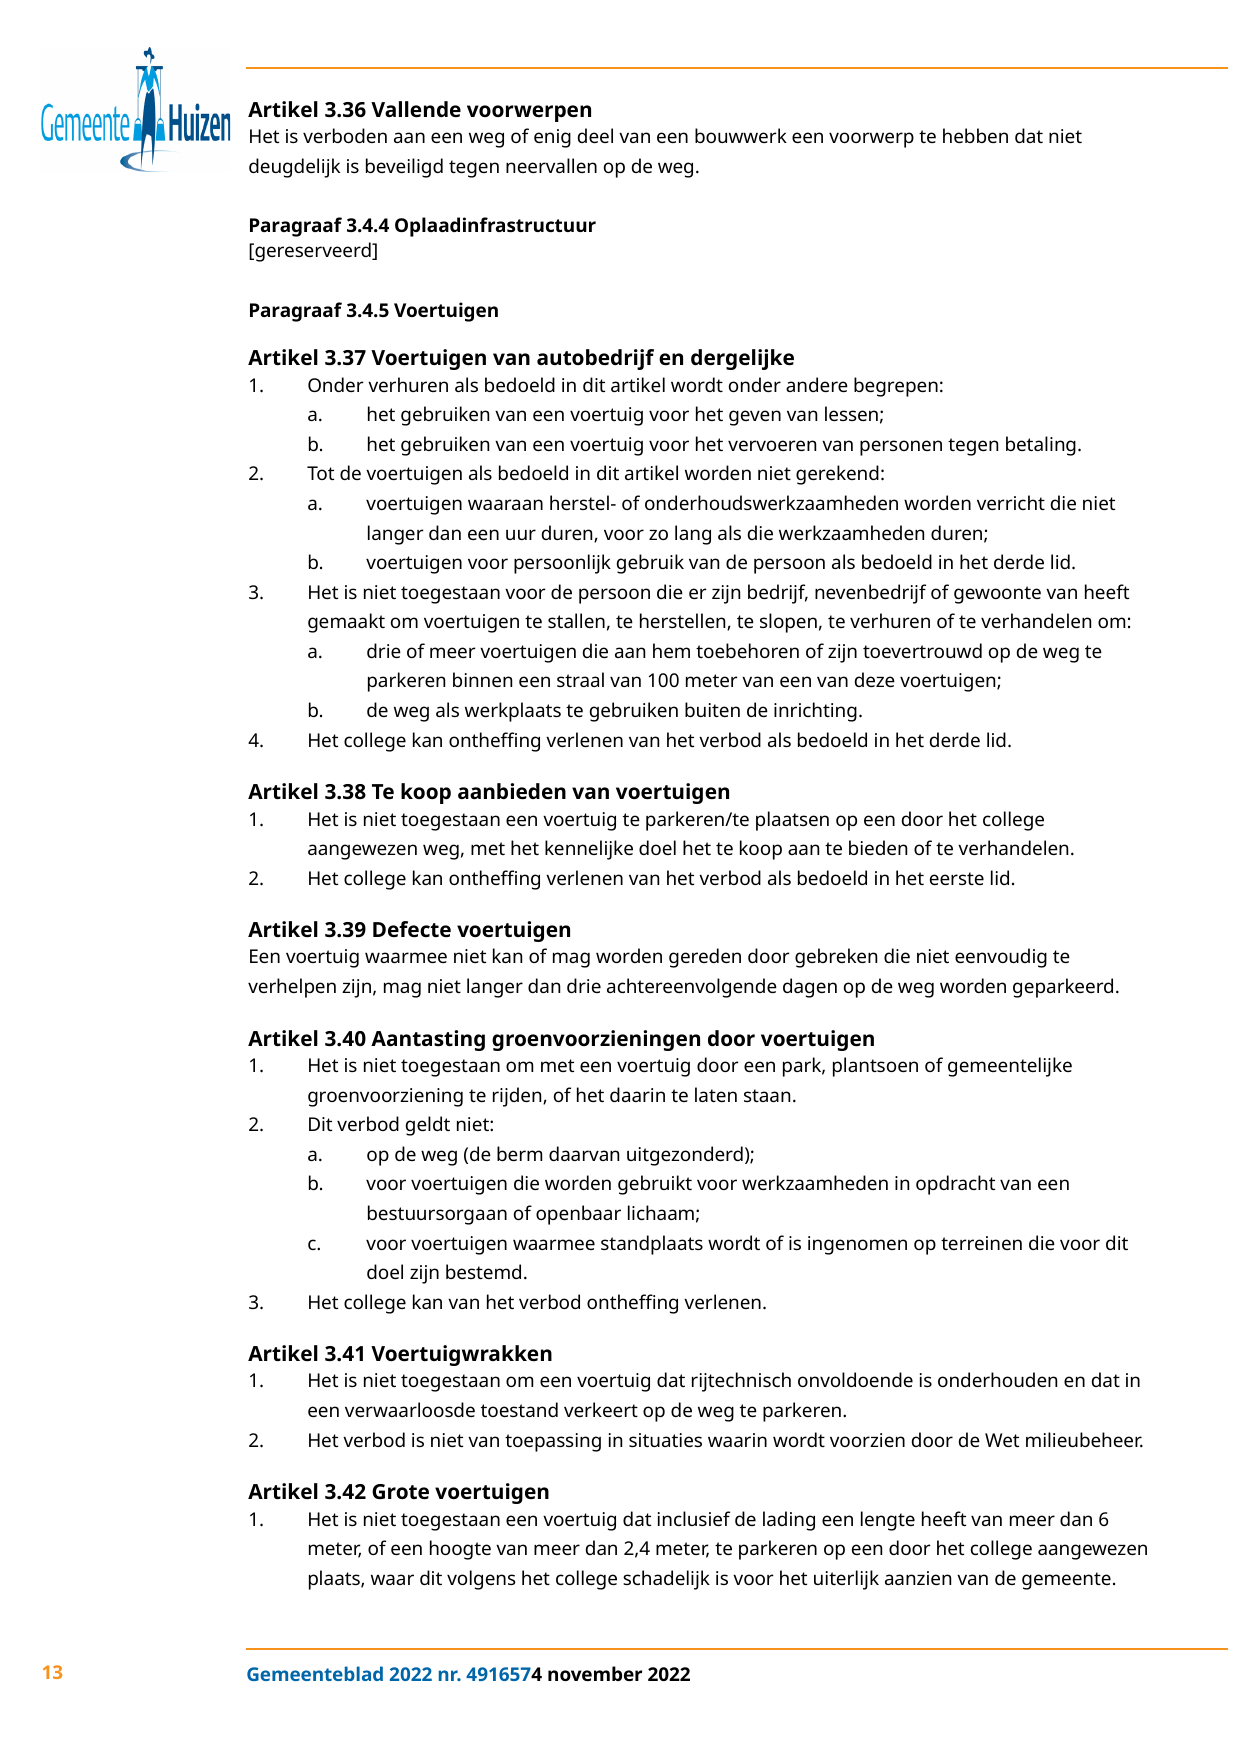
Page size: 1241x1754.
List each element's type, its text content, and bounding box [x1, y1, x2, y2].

list drie of meer voertuigen die aan hem toebehoren of zijn toevertrouwd op de weg te parkeren binnen een straal van 100 meter van een van deze voertuigen; [307, 638, 1152, 693]
text Artikel 3.42 Grote voertuigen [248, 1477, 1152, 1506]
text [gereserveerd] [248, 238, 1152, 263]
text Artikel 3.37 Voertuigen van autobedrijf en dergelijke [248, 343, 1152, 372]
text Een voertuig waarmee niet kan of mag worden gereden door gebreken die niet eenvoudig te verhelpen zijn, mag niet langer dan drie achtereenvolgende dagen op de weg worden geparkeerd. [248, 944, 1152, 999]
list de weg als werkplaats te gebruiken buiten de inrichting. [307, 697, 1152, 723]
list Dit verbod geldt niet: [248, 1111, 1152, 1137]
list Het is niet toegestaan een voertuig te parkeren/te plaatsen op een door het college aangewezen weg, met het kennelijke doel het te koop aan te bieden of te verhandelen. [248, 806, 1152, 861]
text Paragraaf 3.4.5 Voertuigen [248, 297, 1152, 323]
list Het verbod is niet van toepassing in situaties waarin wordt voorzien door de Wet milieubeheer. [248, 1427, 1152, 1453]
list voor voertuigen die worden gebruikt voor werkzaamheden in opdracht van een bestuursorgaan of openbaar lichaam; [307, 1171, 1152, 1226]
text Paragraaf 3.4.4 Oplaadinfrastructuur [248, 212, 1152, 238]
list het gebruiken van een voertuig voor het geven van lessen; [307, 401, 1152, 427]
picture [41, 47, 231, 172]
list Tot de voertuigen als bedoeld in dit artikel worden niet gerekend: [248, 461, 1152, 486]
text Artikel 3.38 Te koop aanbieden van voertuigen [248, 777, 1152, 806]
list Onder verhuren als bedoeld in dit artikel wordt onder andere begrepen: [248, 372, 1152, 398]
list voertuigen voor persoonlijk gebruik van de persoon als bedoeld in het derde lid. [307, 549, 1152, 575]
list op de weg (de berm daarvan uitgezonderd); [307, 1141, 1152, 1167]
text Artikel 3.39 Defecte voertuigen [248, 915, 1152, 944]
text Het is verboden aan een weg of enig deel van een bouwwerk een voorwerp te hebben dat niet deugdelijk is beveiligd tegen neervallen op de weg. [248, 123, 1152, 178]
list voor voertuigen waarmee standplaats wordt of is ingenomen op terreinen die voor dit doel zijn bestemd. [307, 1230, 1152, 1285]
list Het college kan ontheffing verlenen van het verbod als bedoeld in het eerste lid. [248, 865, 1152, 891]
list Het college kan van het verbod ontheffing verlenen. [248, 1289, 1152, 1314]
text Artikel 3.40 Aantasting groenvoorzieningen door voertuigen [248, 1024, 1152, 1052]
list Het is niet toegestaan een voertuig dat inclusief de lading een lengte heeft van meer dan 6 meter, of een hoogte van meer dan 2,4 meter, te parkeren op een door het college aangewezen plaats, waar dit volgens het college schadelijk is voor het uiterlijk aanzien van de gemeente. [248, 1506, 1152, 1591]
list Het is niet toegestaan voor de persoon die er zijn bedrijf, nevenbedrijf of gewoonte van heeft gemaakt om voertuigen te stallen, te herstellen, te slopen, te verhuren of te verhandelen om: [248, 579, 1152, 634]
list Het is niet toegestaan om met een voertuig door een park, plantsoen of gemeentelijke groenvoorziening te rijden, of het daarin te laten staan. [248, 1052, 1152, 1107]
list Het college kan ontheffing verlenen van het verbod als bedoeld in het derde lid. [248, 727, 1152, 753]
list het gebruiken van een voertuig voor het vervoeren van personen tegen betaling. [307, 431, 1152, 457]
text Artikel 3.36 Vallende voorwerpen [248, 95, 1152, 123]
list voertuigen waaraan herstel- of onderhoudswerkzaamheden worden verricht die niet langer dan een uur duren, voor zo lang als die werkzaamheden duren; [307, 490, 1152, 546]
text Artikel 3.41 Voertuigwrakken [248, 1339, 1152, 1368]
list Het is niet toegestaan om een voertuig dat rijtechnisch onvoldoende is onderhouden en dat in een verwaarloosde toestand verkeert op de weg te parkeren. [248, 1368, 1152, 1423]
